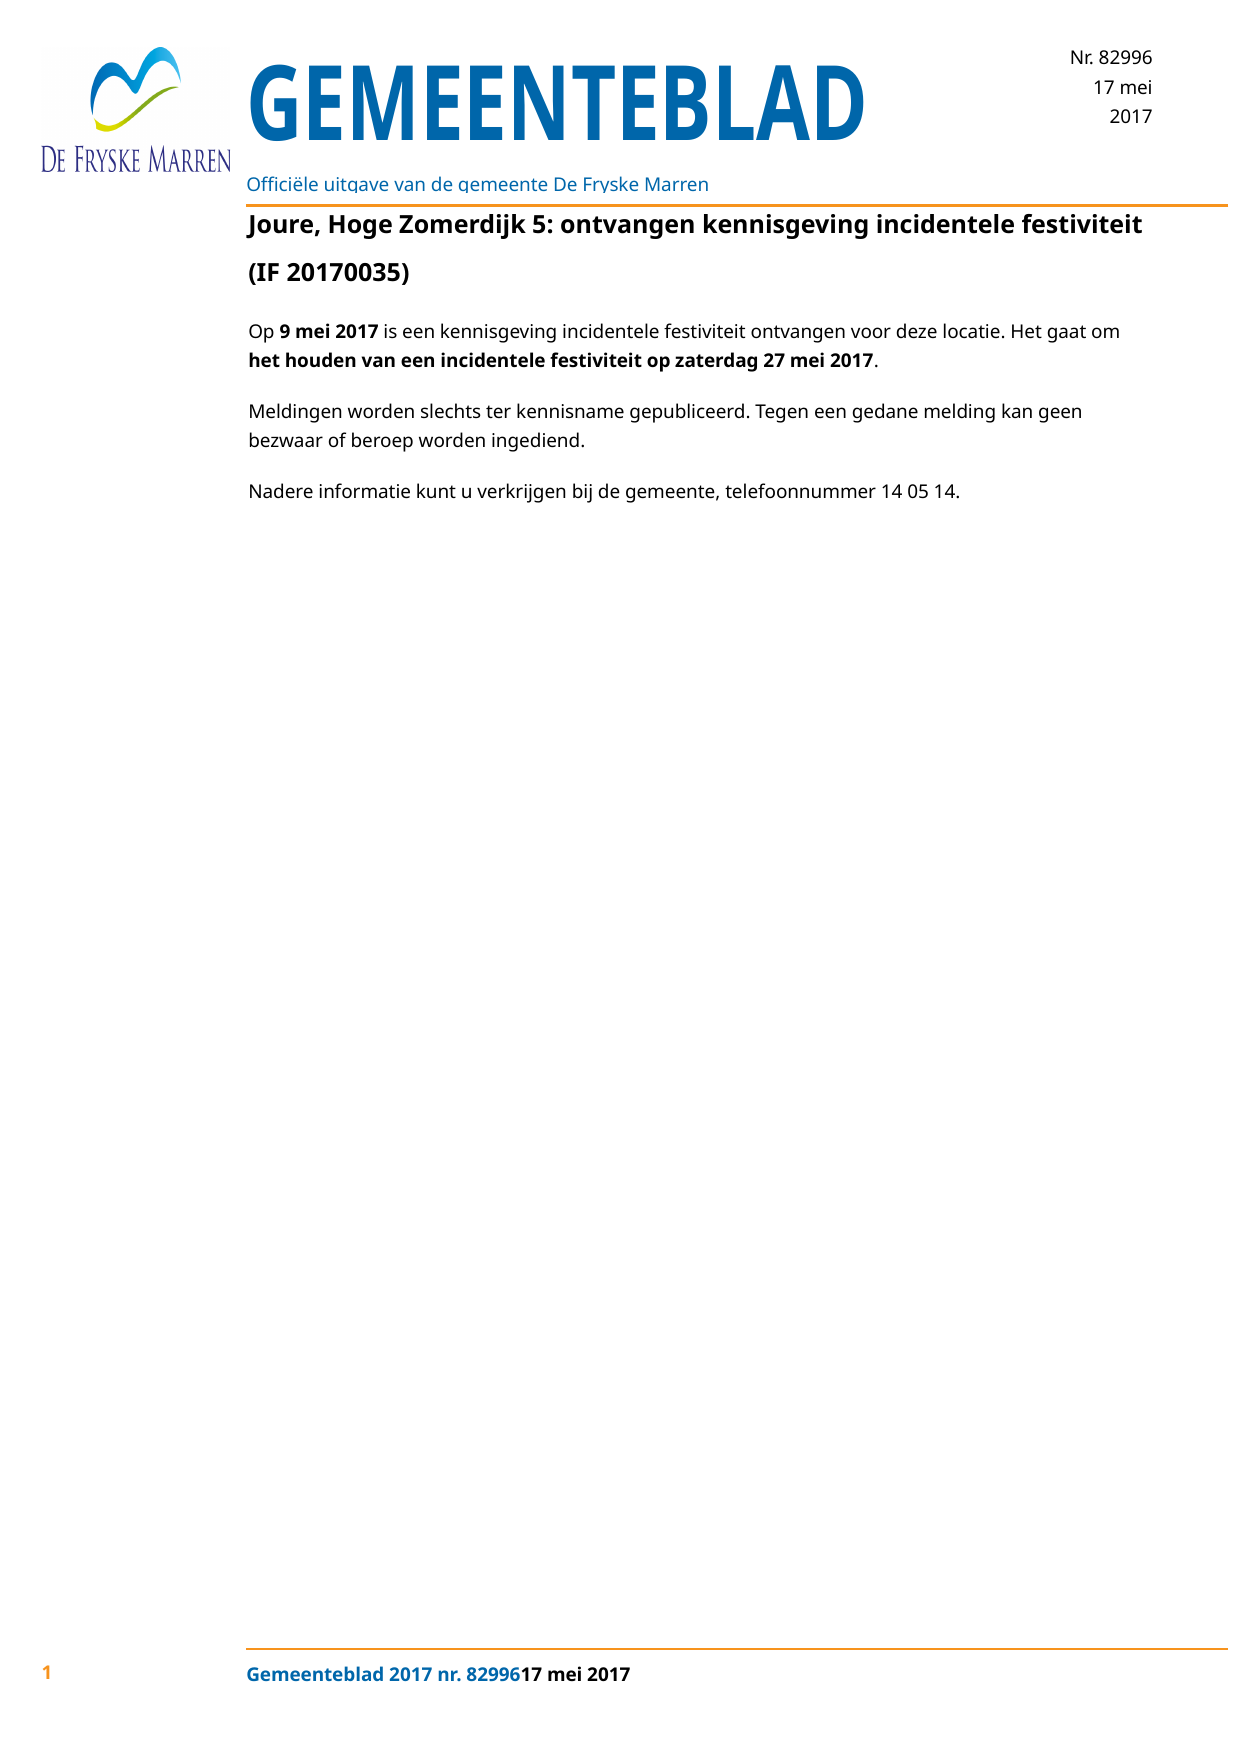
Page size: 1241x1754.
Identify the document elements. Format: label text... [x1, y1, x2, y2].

text Meldingen worden slechts ter kennisname gepubliceerd. Tegen een gedane melding kan geen bezwaar of beroep worden ingediend. [248, 398, 1152, 453]
picture [41, 47, 231, 172]
text Op 9 mei 2017 is een kennisgeving incidentele festiviteit ontvangen voor deze locatie. Het gaat om het houden van een incidentele festiviteit op zaterdag 27 mei 2017. [248, 318, 1152, 373]
text Joure, Hoge Zomerdijk 5: ontvangen kennisgeving incidentele festiviteit (IF 20170035) [248, 207, 1152, 288]
text Nadere informatie kunt u verkrijgen bij de gemeente, telefoonnummer 14 05 14. [248, 478, 1152, 504]
